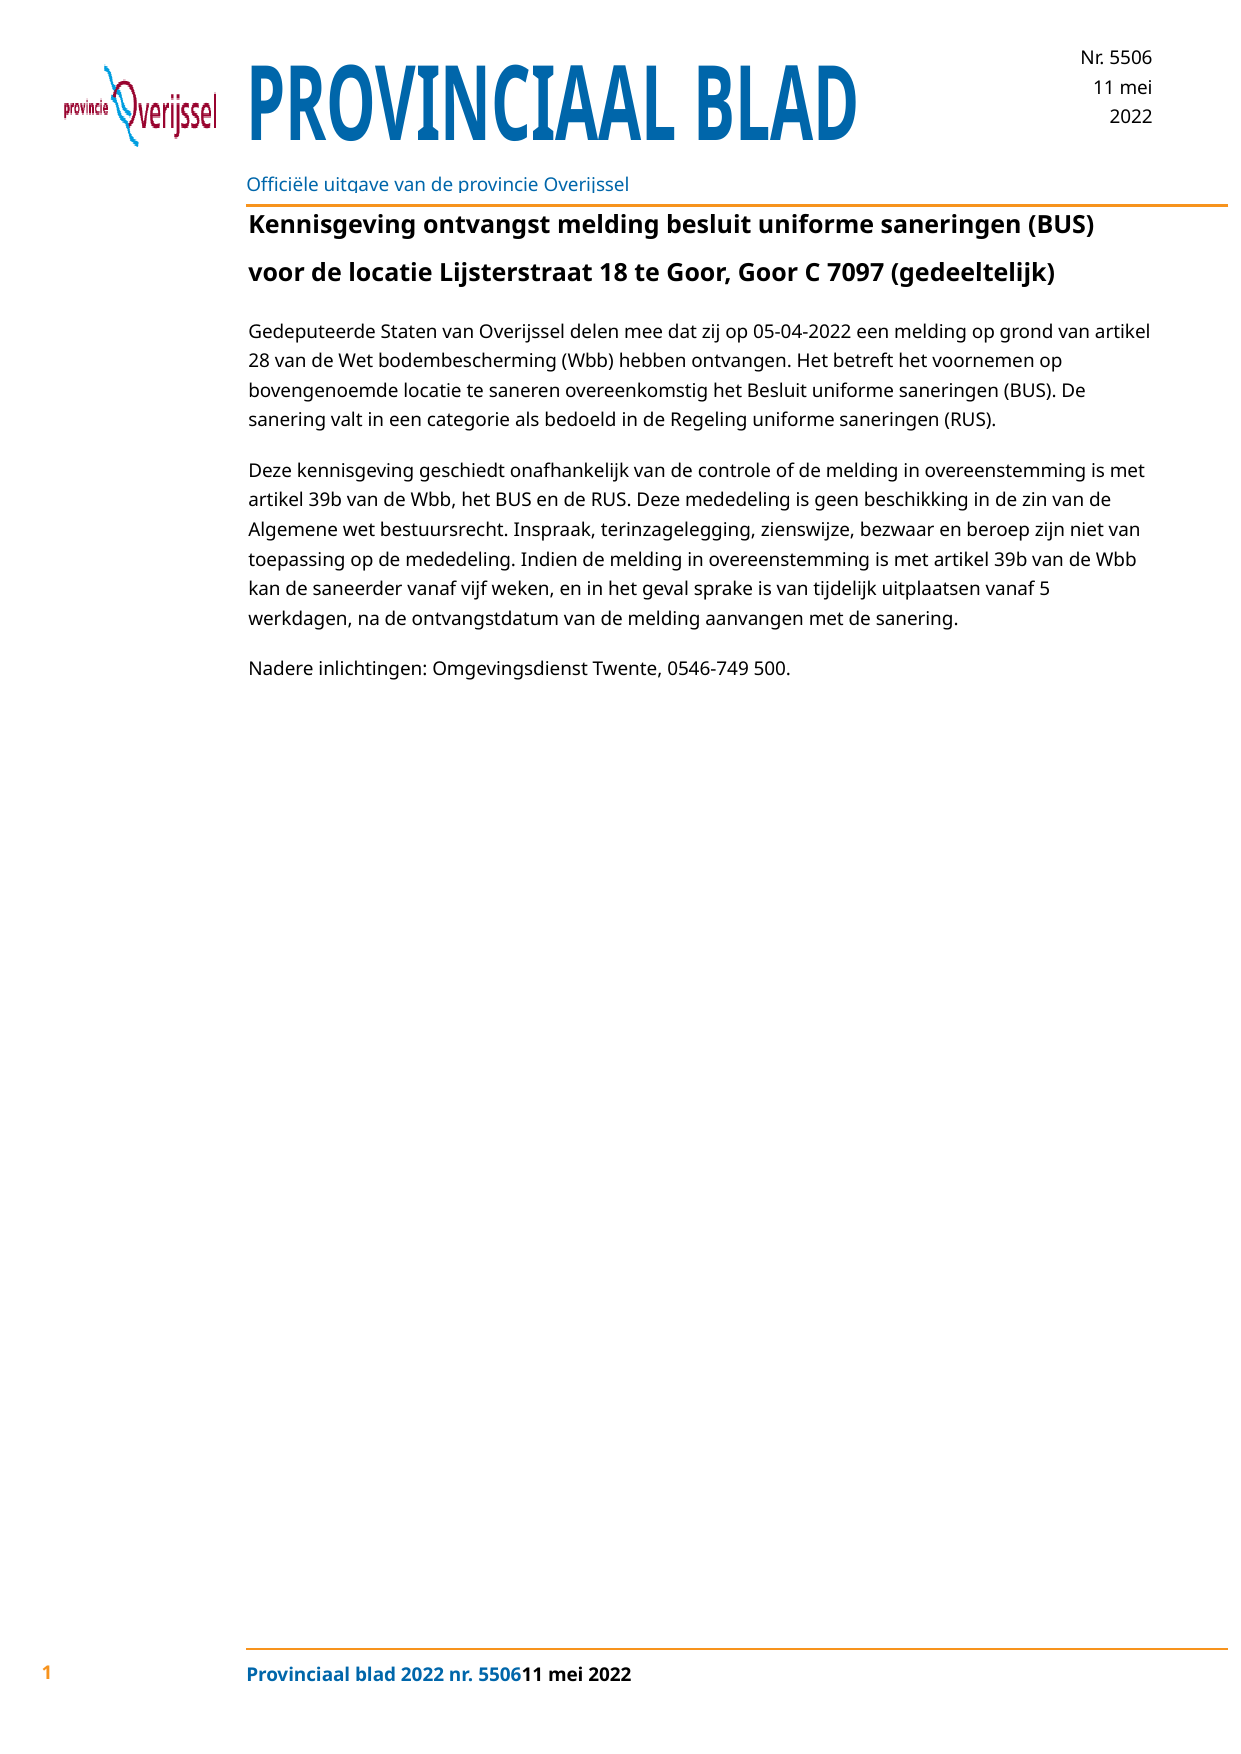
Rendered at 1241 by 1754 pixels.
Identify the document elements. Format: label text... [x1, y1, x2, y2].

text Kennisgeving ontvangst melding besluit uniforme saneringen (BUS) voor de locatie Lijsterstraat 18 te Goor, Goor C 7097 (gedeeltelijk) [248, 207, 1152, 288]
text Deze kennisgeving geschiedt onafhankelijk van de controle of de melding in overeenstemming is met artikel 39b van de Wbb, het BUS en de RUS. Deze mededeling is geen beschikking in de zin van de Algemene wet bestuursrecht. Inspraak, terinzagelegging, zienswijze, bezwaar en beroep zijn niet van toepassing op de mededeling. Indien de melding in overeenstemming is met artikel 39b van de Wbb kan de saneerder vanaf vijf weken, en in het geval sprake is van tijdelijk uitplaatsen vanaf 5 werkdagen, na de ontvangstdatum van de melding aanvangen met de sanering. [248, 457, 1152, 631]
picture [41, 47, 231, 172]
text Gedeputeerde Staten van Overijssel delen mee dat zij op 05-04-2022 een melding op grond van artikel 28 van de Wet bodembescherming (Wbb) hebben ontvangen. Het betreft het voornemen op bovengenoemde locatie te saneren overeenkomstig het Besluit uniforme saneringen (BUS). De sanering valt in een categorie als bedoeld in de Regeling uniforme saneringen (RUS). [248, 318, 1152, 432]
text Nadere inlichtingen: Omgevingsdienst Twente, 0546-749 500. [248, 655, 1152, 681]
